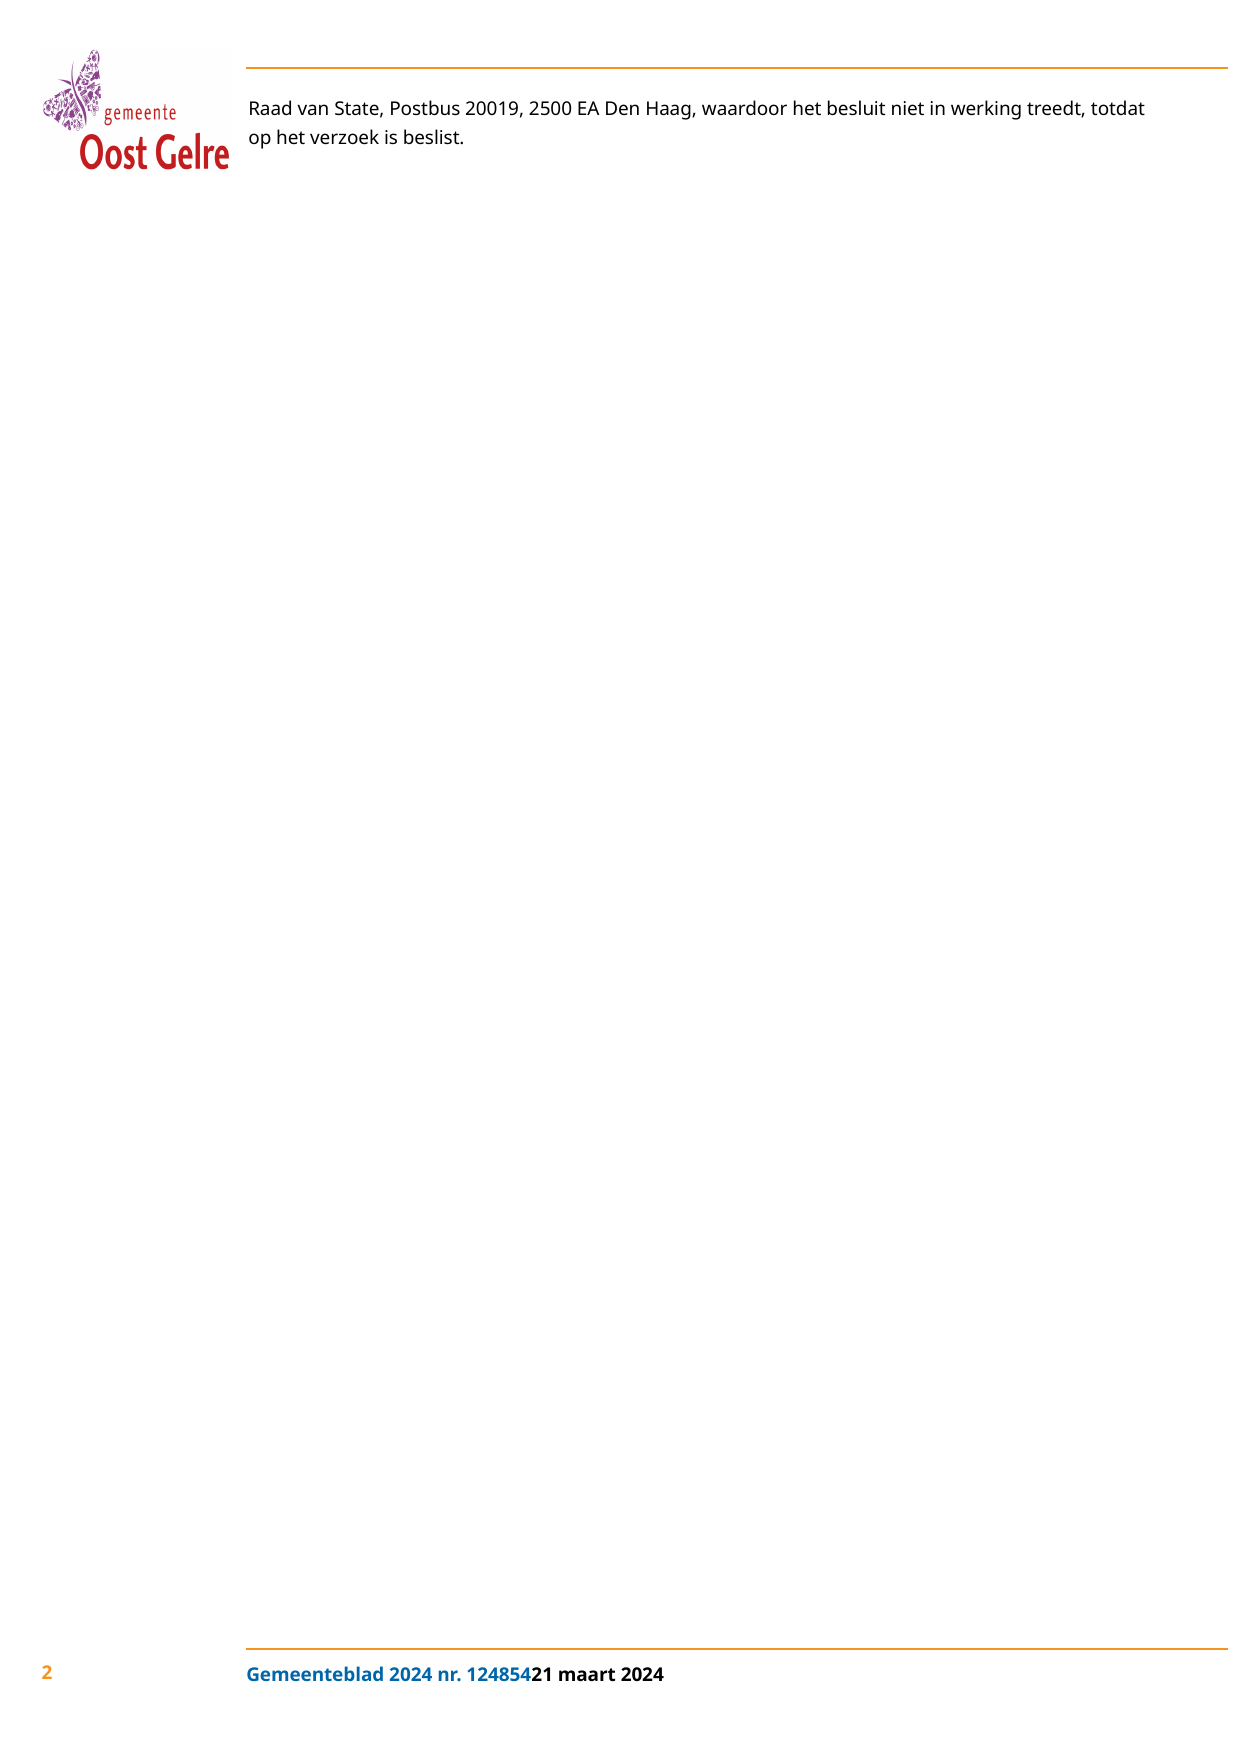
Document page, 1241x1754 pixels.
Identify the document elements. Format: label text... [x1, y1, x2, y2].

text Raad van State, Postbus 20019, 2500 EA Den Haag, waardoor het besluit niet in werking treedt, totdat op het verzoek is beslist. [248, 95, 1152, 150]
picture [41, 47, 231, 172]
